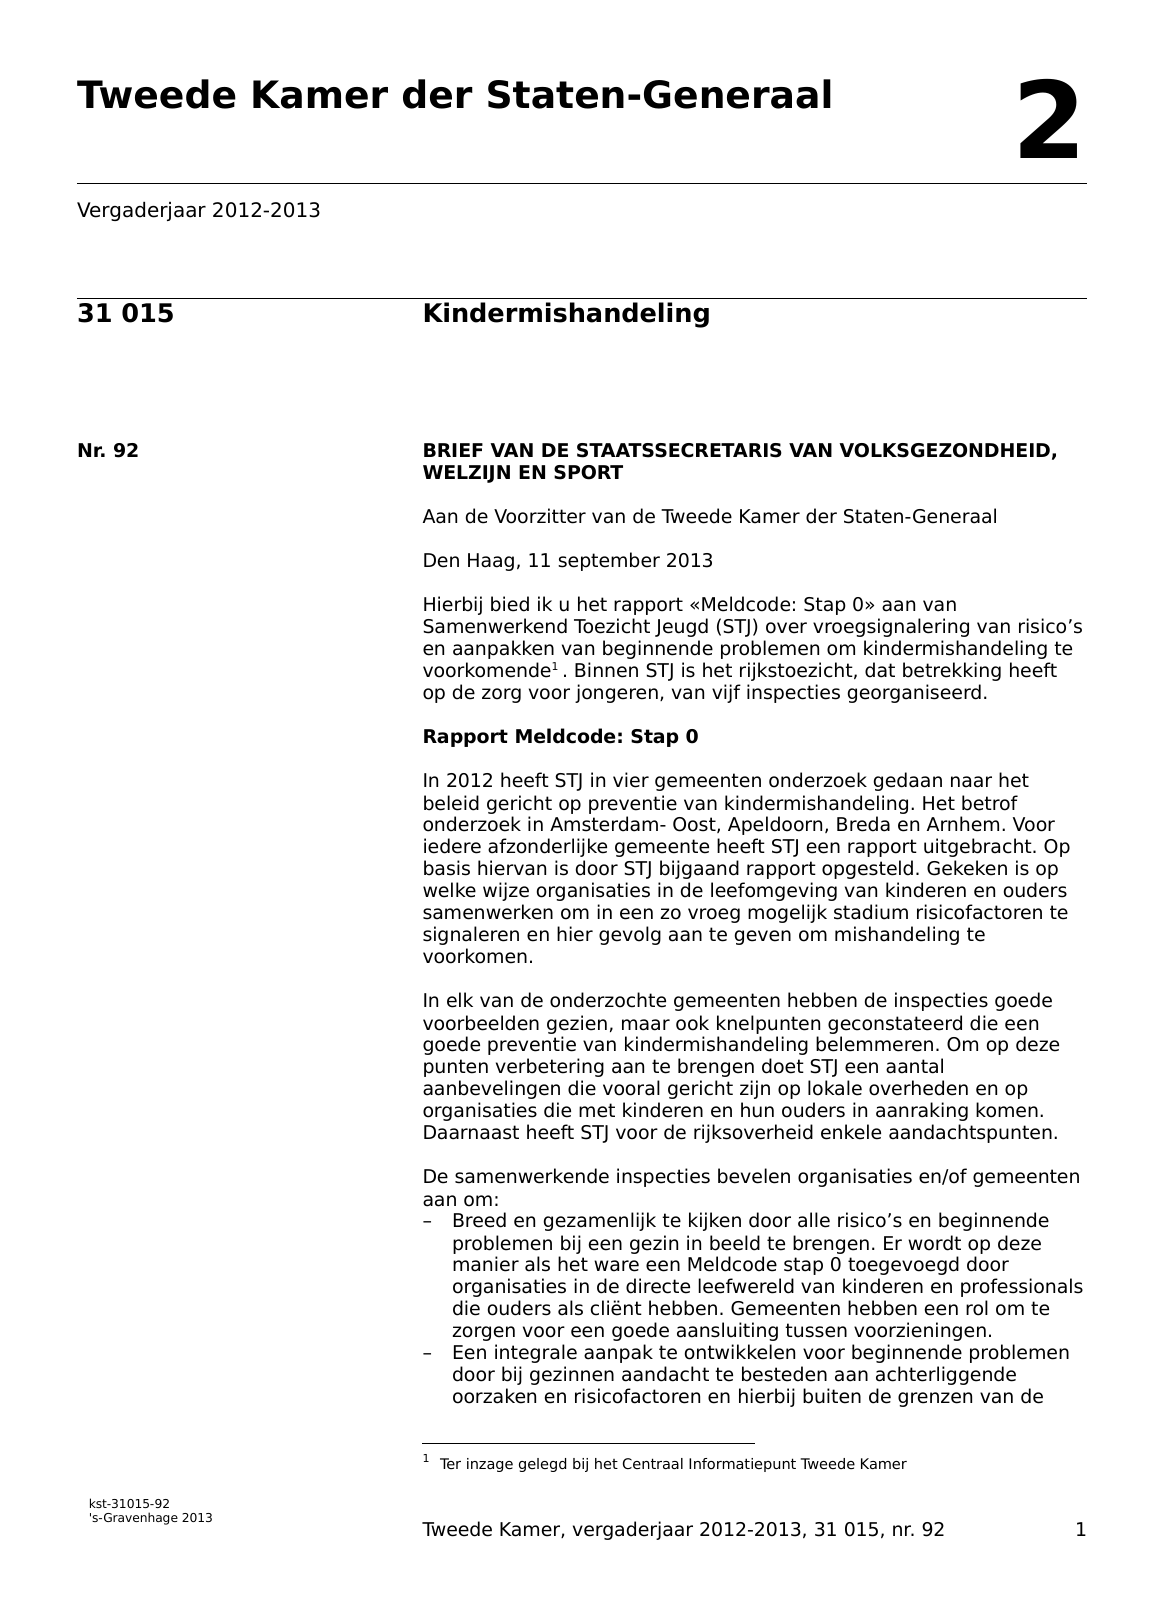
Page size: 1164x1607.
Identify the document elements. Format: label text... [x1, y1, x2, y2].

table_header Tweede Kamer der Staten-Generaal [77, 59, 886, 183]
text – Een integrale aanpak te ontwikkelen voor beginnende problemen door bij gezinnen aandacht te besteden aan achterliggende oorzaken en risicofactoren en hierbij buiten de grenzen van de [422, 1342, 1087, 1408]
text – Breed en gezamenlijk te kijken door alle risico’s en beginnende problemen bij een gezin in beeld te brengen. Er wordt op deze manier als het ware een Meldcode stap 0 toegevoegd door organisaties in de directe leefwereld van kinderen en professionals die ouders als cliënt hebben. Gemeenten hebben een rol om te zorgen voor een goede aansluiting tussen voorzieningen. [422, 1210, 1087, 1342]
text 's-Gravenhage 2013 [88, 1511, 323, 1525]
subtitle Rapport Meldcode: Stap 0 [422, 726, 1087, 748]
text kst-31015-92 [88, 1497, 323, 1511]
text In 2012 heeft STJ in vier gemeenten onderzoek gedaan naar het beleid gericht op preventie van kindermishandeling. Het betrof onderzoek in Amsterdam- Oost, Apeldoorn, Breda en Arnhem. Voor iedere afzonderlijke gemeente heeft STJ een rapport uitgebracht. Op basis hiervan is door STJ bijgaand rapport opgesteld. Gekeken is op welke wijze organisaties in de leefomgeving van kinderen en ouders samenwerken om in een zo vroeg mogelijk stadium risicofactoren te signaleren en hier gevolg aan te geven om mishandeling te voorkomen. [422, 770, 1087, 968]
text Aan de Voorzitter van de Tweede Kamer der Staten-Generaal [422, 506, 1087, 528]
table_cell Vergaderjaar 2012-2013 [77, 184, 1087, 298]
text In elk van de onderzochte gemeenten hebben de inspecties goede voorbeelden gezien, maar ook knelpunten geconstateerd die een goede preventie van kindermishandeling belemmeren. Om op deze punten verbetering aan te brengen doet STJ een aantal aanbevelingen die vooral gericht zijn op lokale overheden en op organisaties die met kinderen en hun ouders in aanraking komen. Daarnaast heeft STJ voor de rijksoverheid enkele aandachtspunten. [422, 990, 1087, 1144]
text Den Haag, 11 september 2013 [422, 550, 1087, 572]
text De samenwerkende inspecties bevelen organisaties en/of gemeenten aan om: [422, 1166, 1087, 1210]
subtitle 31 015 Kindermishandeling [77, 299, 1087, 329]
table_header 2 [886, 59, 1087, 183]
text Ter inzage gelegd bij het Centraal Informatiepunt Tweede Kamer [422, 1452, 1087, 1474]
subtitle Nr. 92 BRIEF VAN DE STAATSSECRETARIS VAN VOLKSGEZONDHEID, WELZIJN EN SPORT [77, 440, 1087, 484]
text Hierbij bied ik u het rapport «Meldcode: Stap 0» aan van Samenwerkend Toezicht Jeugd (STJ) over vroegsignalering van risico’s en aanpakken van beginnende problemen om kindermishandeling te voorkomende. Binnen STJ is het rijkstoezicht, dat betrekking heeft op de zorg voor jongeren, van vijf inspecties georganiseerd. [422, 594, 1087, 704]
